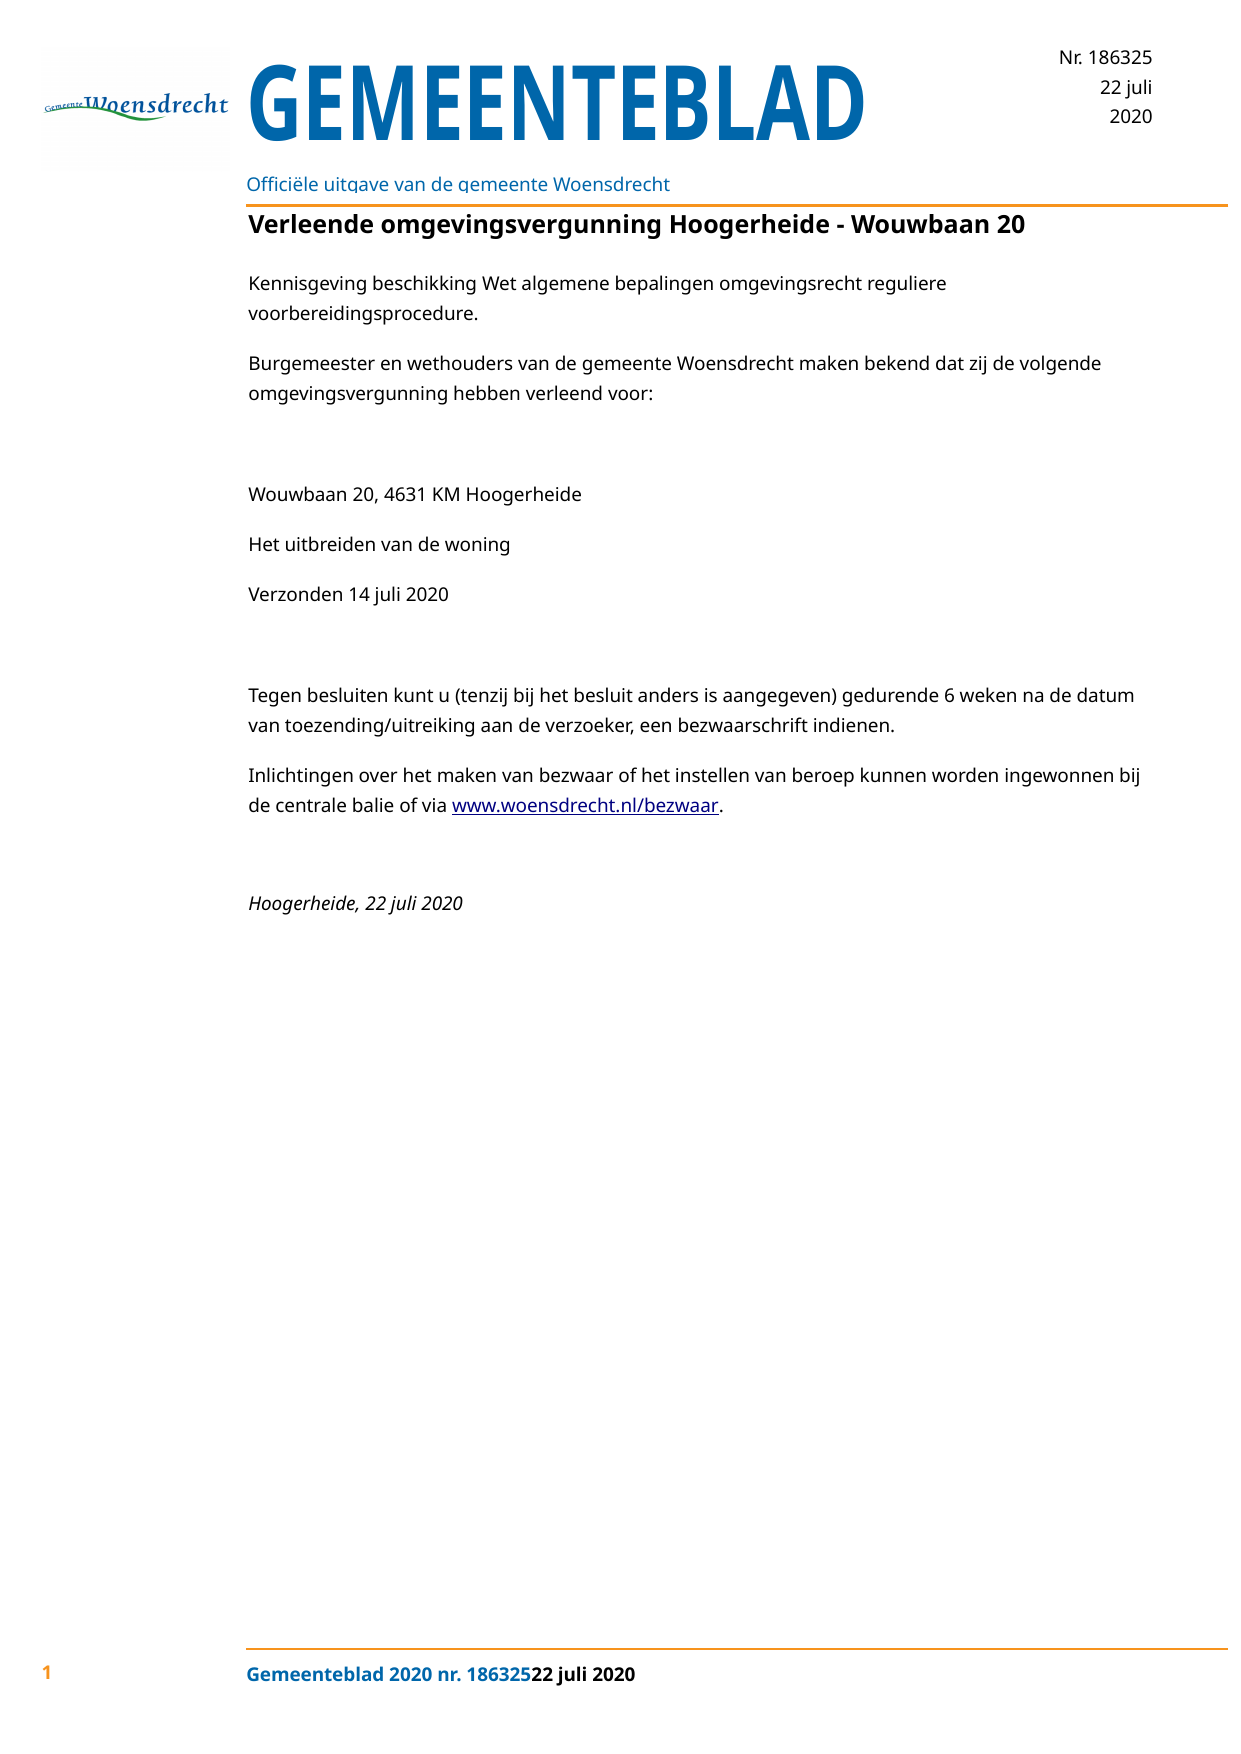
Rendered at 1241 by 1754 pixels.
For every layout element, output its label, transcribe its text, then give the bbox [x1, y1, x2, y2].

text Burgemeester en wethouders van de gemeente Woensdrecht maken bekend dat zij de volgende omgevingsvergunning hebben verleend voor: [248, 350, 1152, 406]
text Verleende omgevingsvergunning Hoogerheide - Wouwbaan 20 [248, 207, 1152, 241]
text Het uitbreiden van de woning [248, 531, 1152, 557]
text Inlichtingen over het maken van bezwaar of het instellen van beroep kunnen worden ingewonnen bij de centrale balie of via www.woensdrecht.nl/bezwaar. [248, 762, 1152, 818]
picture [41, 47, 231, 172]
text Wouwbaan 20, 4631 KM Hoogerheide [248, 481, 1152, 506]
text Kennisgeving beschikking Wet algemene bepalingen omgevingsrecht reguliere voorbereidingsprocedure. [248, 270, 1152, 326]
text Verzonden 14 juli 2020 [248, 582, 1152, 607]
text Tegen besluiten kunt u (tenzij bij het besluit anders is aangegeven) gedurende 6 weken na de datum van toezending/uitreiking aan de verzoeker, een bezwaarschrift indienen. [248, 682, 1152, 738]
text Hoogerheide, 22 juli 2020 [248, 890, 1152, 916]
